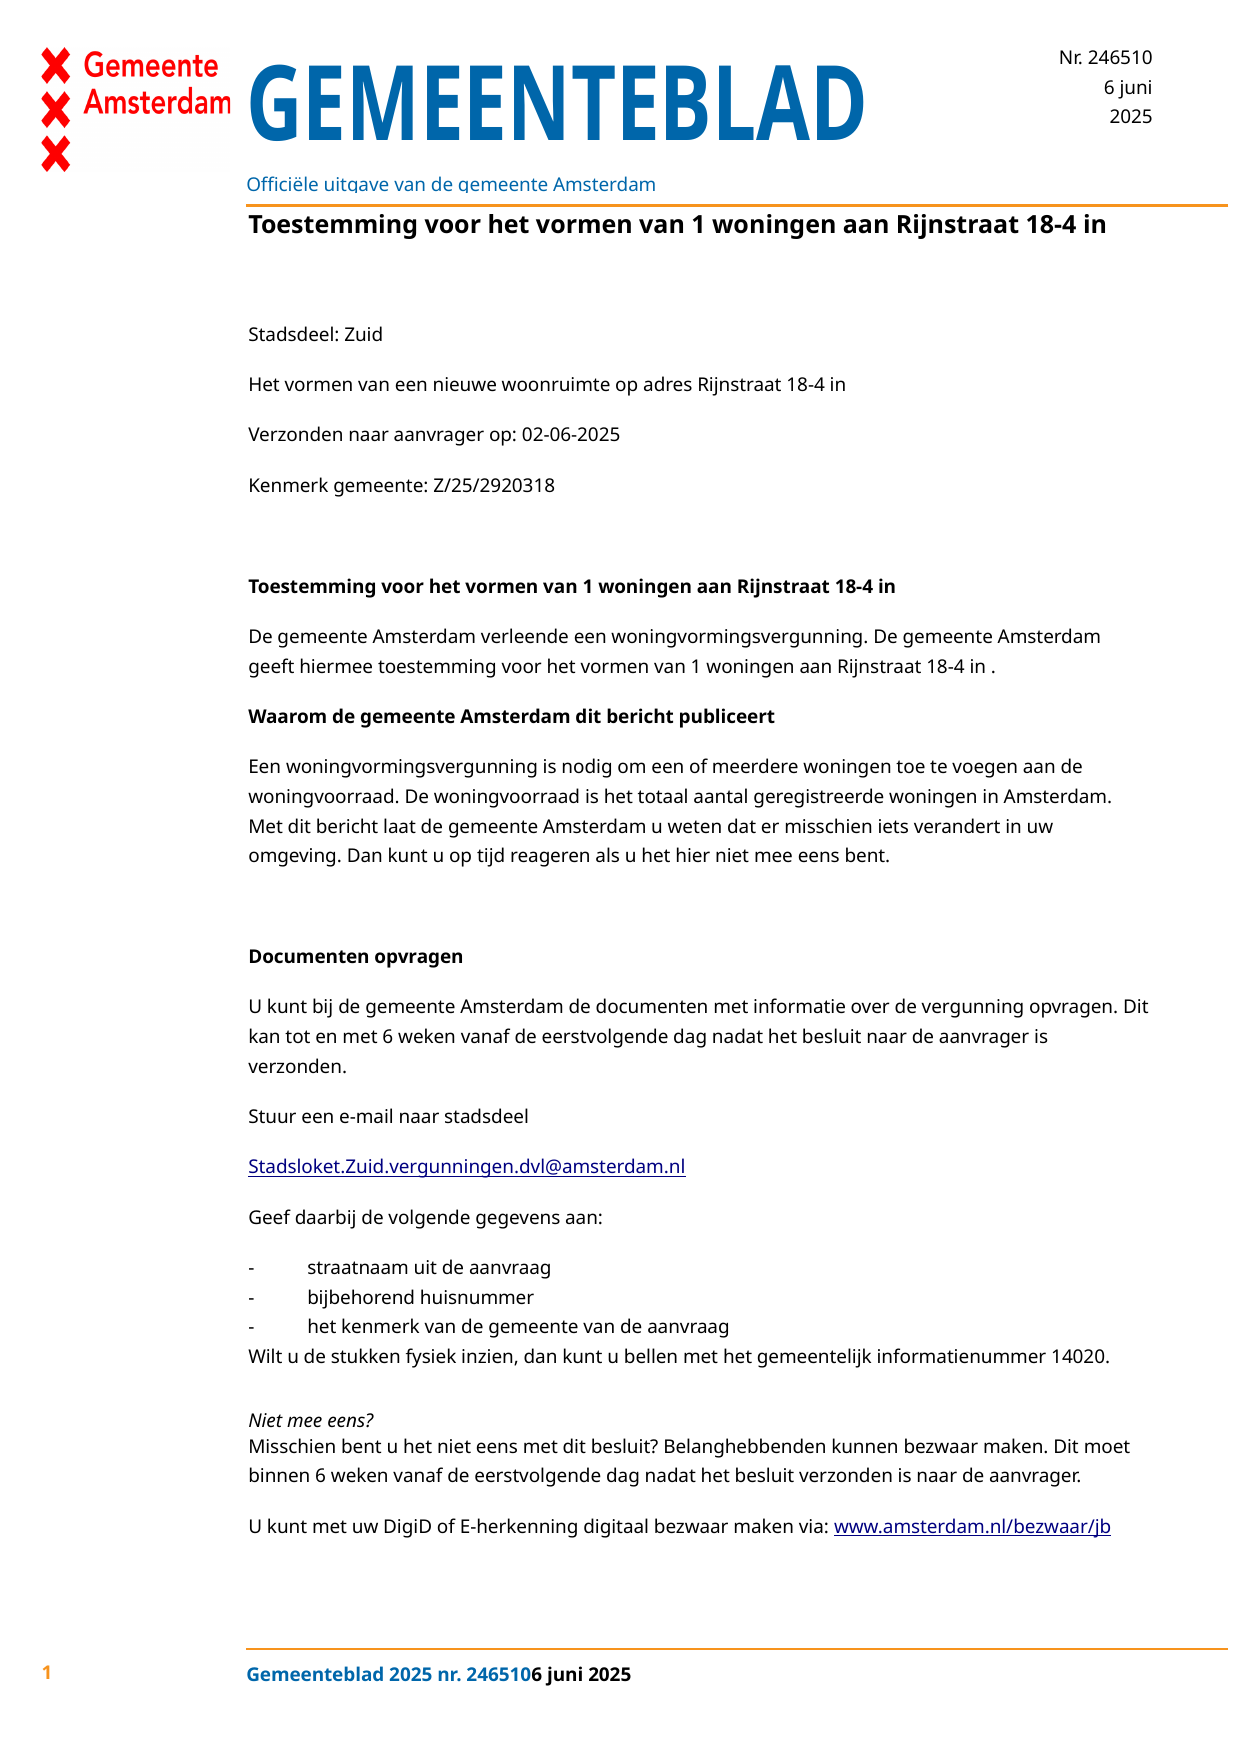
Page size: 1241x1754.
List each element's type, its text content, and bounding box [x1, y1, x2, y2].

text Een woningvormingsvergunning is nodig om een of meerdere woningen toe te voegen aan de woningvoorraad. De woningvoorraad is het totaal aantal geregistreerde woningen in Amsterdam. Met dit bericht laat de gemeente Amsterdam u weten dat er misschien iets verandert in uw omgeving. Dan kunt u op tijd reageren als u het hier niet mee eens bent. [248, 754, 1152, 868]
text Het vormen van een nieuwe woonruimte op adres Rijnstraat 18-4 in [248, 371, 1152, 397]
text Wilt u de stukken fysiek inzien, dan kunt u bellen met het gemeentelijk informatienummer 14020. [248, 1343, 1152, 1369]
text Niet mee eens? [248, 1407, 1152, 1433]
text Toestemming voor het vormen van 1 woningen aan Rijnstraat 18-4 in [248, 207, 1152, 241]
text Stuur een e-mail naar stadsdeel [248, 1103, 1152, 1129]
text Stadsdeel: Zuid [248, 321, 1152, 346]
picture [41, 47, 231, 172]
list het kenmerk van de gemeente van de aanvraag [248, 1314, 1152, 1339]
text U kunt bij de gemeente Amsterdam de documenten met informatie over de vergunning opvragen. Dit kan tot en met 6 weken vanaf de eerstvolgende dag nadat het besluit naar de aanvrager is verzonden. [248, 994, 1152, 1078]
text Stadsloket.Zuid.vergunningen.dvl@amsterdam.nl [248, 1154, 1152, 1179]
text Toestemming voor het vormen van 1 woningen aan Rijnstraat 18-4 in [248, 573, 1152, 598]
list bijbehorend huisnummer [248, 1284, 1152, 1310]
text Kenmerk gemeente: Z/25/2920318 [248, 472, 1152, 498]
text Verzonden naar aanvrager op: 02-06-2025 [248, 422, 1152, 447]
text U kunt met uw DigiD of E-herkenning digitaal bezwaar maken via: www.amsterdam.nl/bezwaar/jb [248, 1513, 1152, 1539]
text Documenten opvragen [248, 943, 1152, 969]
text Waarom de gemeente Amsterdam dit bericht publiceert [248, 703, 1152, 729]
list straatnaam uit de aanvraag [248, 1254, 1152, 1280]
text Geef daarbij de volgende gegevens aan: [248, 1204, 1152, 1230]
text De gemeente Amsterdam verleende een woningvormingsvergunning. De gemeente Amsterdam geeft hiermee toestemming voor het vormen van 1 woningen aan Rijnstraat 18-4 in . [248, 623, 1152, 678]
text Misschien bent u het niet eens met dit besluit? Belanghebbenden kunnen bezwaar maken. Dit moet binnen 6 weken vanaf de eerstvolgende dag nadat het besluit verzonden is naar de aanvrager. [248, 1433, 1152, 1488]
